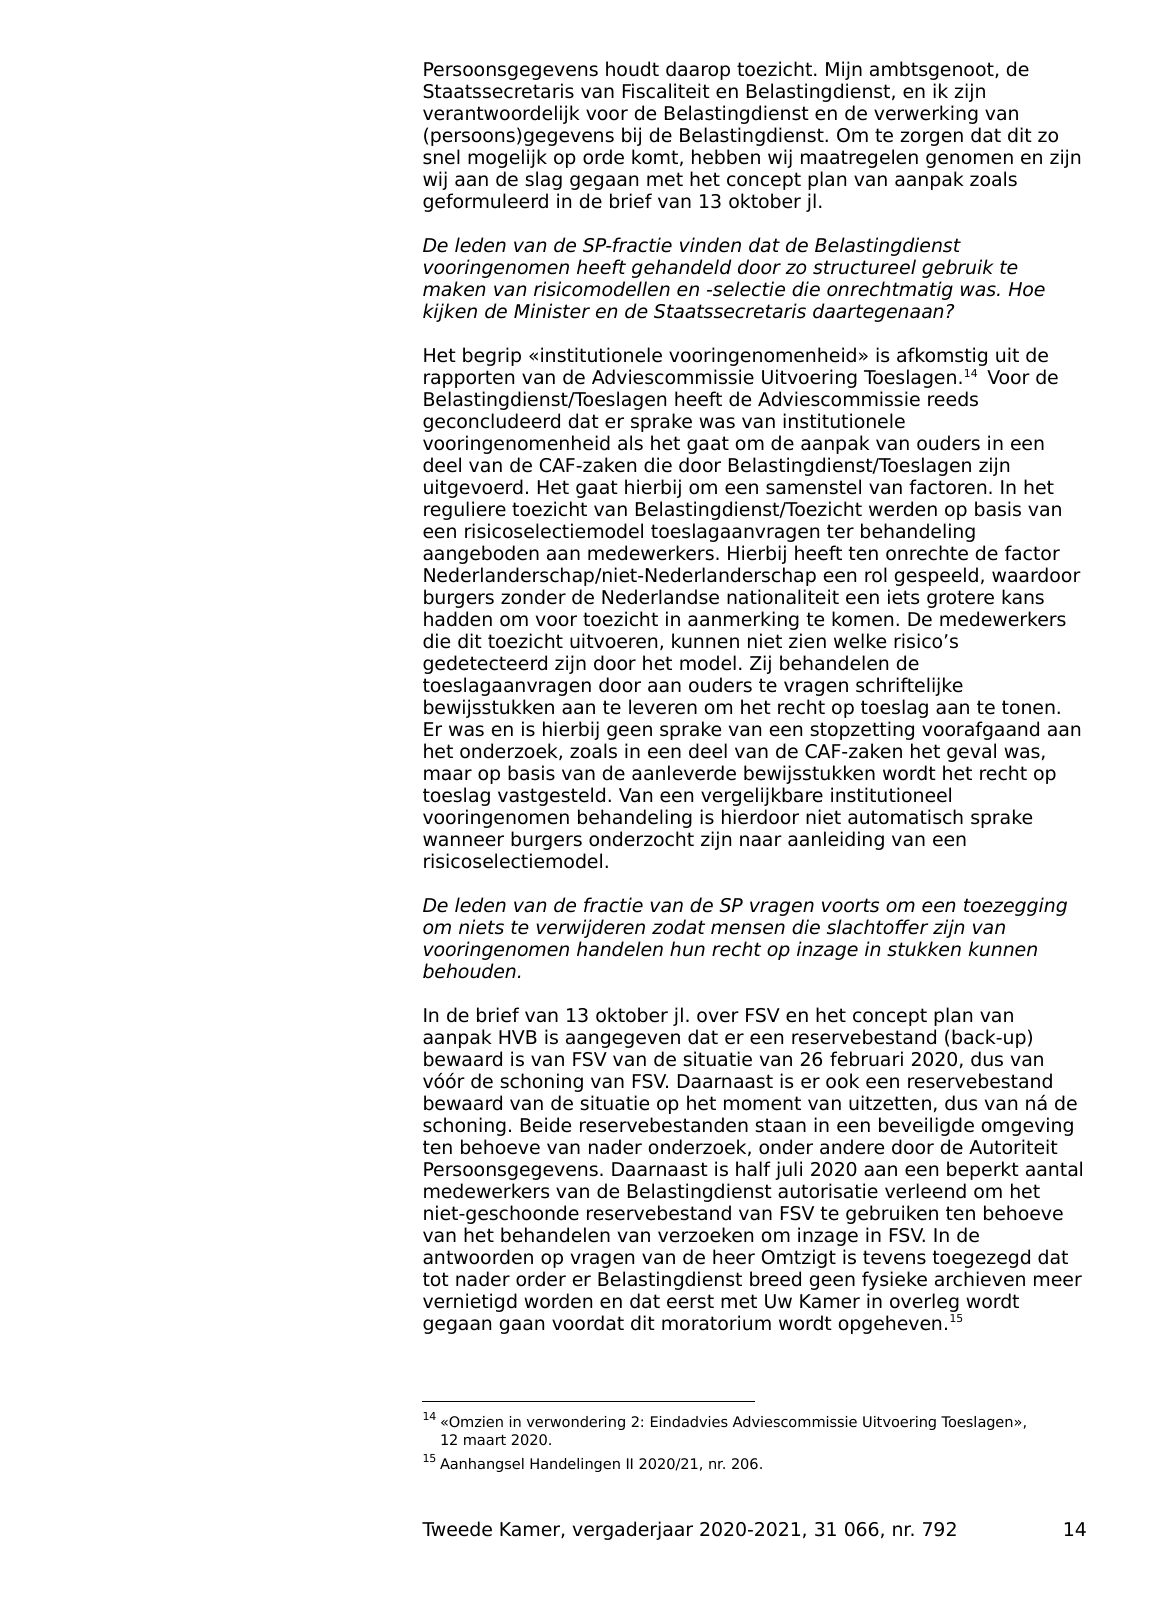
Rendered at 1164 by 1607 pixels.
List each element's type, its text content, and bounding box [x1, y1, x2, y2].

text De leden van de fractie van de SP vragen voorts om een toezegging om niets te verwijderen zodat mensen die slachtoffer zijn van vooringenomen handelen hun recht op inzage in stukken kunnen behouden. [422, 895, 1087, 983]
text De leden van de SP-fractie vinden dat de Belastingdienst vooringenomen heeft gehandeld door zo structureel gebruik te maken van risicomodellen en -selectie die onrechtmatig was. Hoe kijken de Minister en de Staatssecretaris daartegenaan? [422, 235, 1087, 323]
text Aanhangsel Handelingen II 2020/21, nr. 206. [422, 1452, 1087, 1474]
text In de brief van 13 oktober jl. over FSV en het concept plan van aanpak HVB is aangegeven dat er een reservebestand (back-up) bewaard is van FSV van de situatie van 26 februari 2020, dus van vóór de schoning van FSV. Daarnaast is er ook een reservebestand bewaard van de situatie op het moment van uitzetten, dus van ná de schoning. Beide reservebestanden staan in een beveiligde omgeving ten behoeve van nader onderzoek, onder andere door de Autoriteit Persoonsgegevens. Daarnaast is half juli 2020 aan een beperkt aantal medewerkers van de Belastingdienst autorisatie verleend om het niet-geschoonde reservebestand van FSV te gebruiken ten behoeve van het behandelen van verzoeken om inzage in FSV. In de antwoorden op vragen van de heer Omtzigt is tevens toegezegd dat tot nader order er Belastingdienst breed geen fysieke archieven meer vernietigd worden en dat eerst met Uw Kamer in overleg wordt gegaan gaan voordat dit moratorium wordt opgeheven. [422, 1005, 1087, 1335]
text Het begrip «institutionele vooringenomenheid» is afkomstig uit de rapporten van de Adviescommissie Uitvoering Toeslagen. Voor de Belastingdienst/Toeslagen heeft de Adviescommissie reeds geconcludeerd dat er sprake was van institutionele vooringenomenheid als het gaat om de aanpak van ouders in een deel van de CAF-zaken die door Belastingdienst/Toeslagen zijn uitgevoerd. Het gaat hierbij om een samenstel van factoren. In het reguliere toezicht van Belastingdienst/Toezicht werden op basis van een risicoselectiemodel toeslagaanvragen ter behandeling aangeboden aan medewerkers. Hierbij heeft ten onrechte de factor Nederlanderschap/niet-Nederlanderschap een rol gespeeld, waardoor burgers zonder de Nederlandse nationaliteit een iets grotere kans hadden om voor toezicht in aanmerking te komen. De medewerkers die dit toezicht uitvoeren, kunnen niet zien welke risico’s gedetecteerd zijn door het model. Zij behandelen de toeslagaanvragen door aan ouders te vragen schriftelijke bewijsstukken aan te leveren om het recht op toeslag aan te tonen. Er was en is hierbij geen sprake van een stopzetting voorafgaand aan het onderzoek, zoals in een deel van de CAF-zaken het geval was, maar op basis van de aanleverde bewijsstukken wordt het recht op toeslag vastgesteld. Van een vergelijkbare institutioneel vooringenomen behandeling is hierdoor niet automatisch sprake wanneer burgers onderzocht zijn naar aanleiding van een risicoselectiemodel. [422, 345, 1087, 873]
text «Omzien in verwondering 2: Eindadvies Adviescommissie Uitvoering Toeslagen», 12 maart 2020. [422, 1410, 1087, 1449]
text Persoonsgegevens houdt daarop toezicht. Mijn ambtsgenoot, de Staatssecretaris van Fiscaliteit en Belastingdienst, en ik zijn verantwoordelijk voor de Belastingdienst en de verwerking van (persoons)gegevens bij de Belastingdienst. Om te zorgen dat dit zo snel mogelijk op orde komt, hebben wij maatregelen genomen en zijn wij aan de slag gegaan met het concept plan van aanpak zoals geformuleerd in de brief van 13 oktober jl. [422, 59, 1087, 213]
